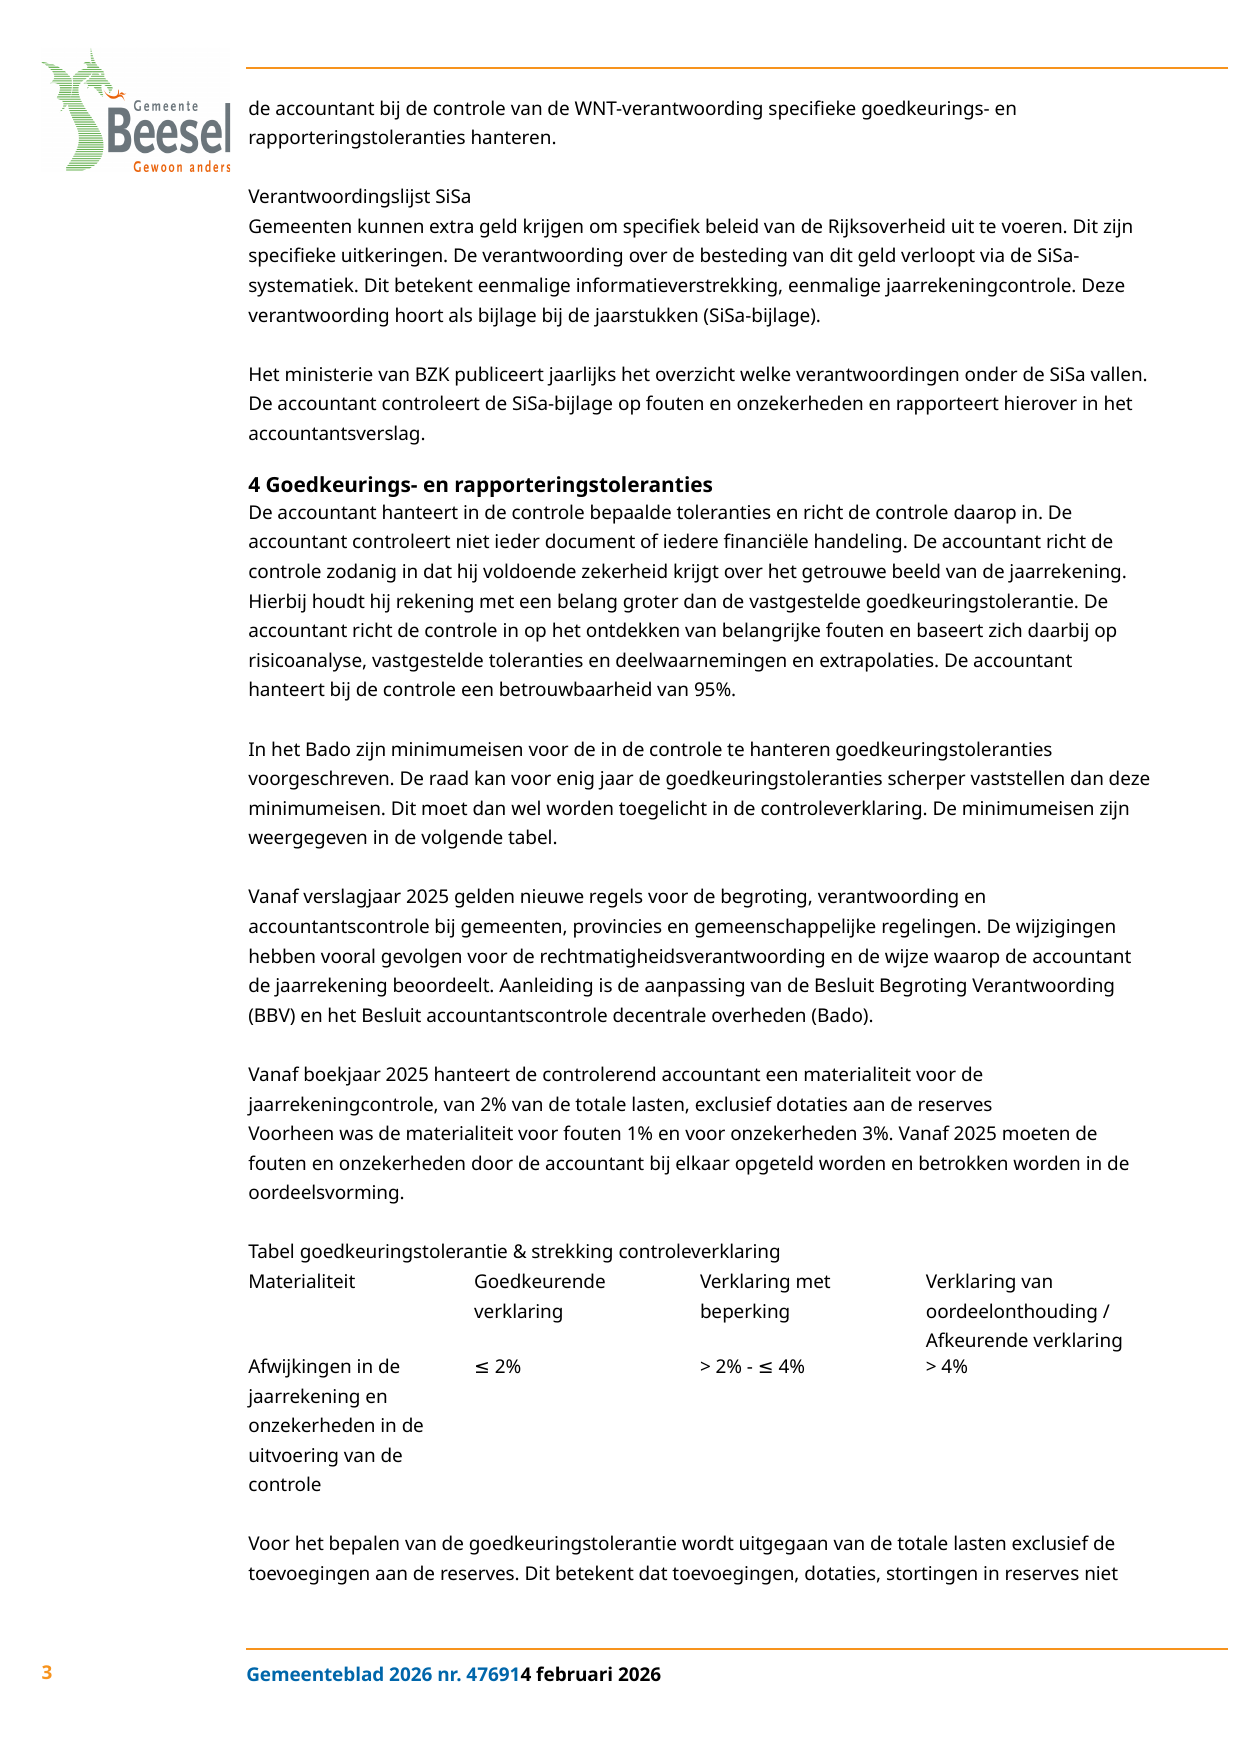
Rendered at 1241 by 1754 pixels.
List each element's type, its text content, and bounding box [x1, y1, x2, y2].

text Gemeenten kunnen extra geld krijgen om specifiek beleid van de Rijksoverheid uit te voeren. Dit zijn specifieke uitkeringen. De verantwoording over de besteding van dit geld verloopt via de SiSa-systematiek. Dit betekent eenmalige informatieverstrekking, eenmalige jaarrekeningcontrole. Deze verantwoording hoort als bijlage bij de jaarstukken (SiSa-bijlage). [248, 213, 1152, 328]
table_header Goedkeurende verklaring [474, 1268, 700, 1353]
text 4 Goedkeurings- en rapporteringstoleranties [248, 471, 1152, 499]
text Het ministerie van BZK publiceert jaarlijks het overzicht welke verantwoordingen onder de SiSa vallen. De accountant controleert de SiSa-bijlage op fouten en onzekerheden en rapporteert hierover in het accountantsverslag. [248, 361, 1152, 446]
table_cell > 2% - ≤ 4% [700, 1353, 926, 1497]
text In het Bado zijn minimumeisen voor de in de controle te hanteren goedkeuringstoleranties voorgeschreven. De raad kan voor enig jaar de goedkeuringstoleranties scherper vaststellen dan deze minimumeisen. Dit moet dan wel worden toegelicht in de controleverklaring. De minimumeisen zijn weergegeven in de volgende tabel. [248, 736, 1152, 850]
text Verantwoordingslijst SiSa [248, 183, 1152, 209]
text Vanaf verslagjaar 2025 gelden nieuwe regels voor de begroting, verantwoording en accountantscontrole bij gemeenten, provincies en gemeenschappelijke regelingen. De wijzigingen hebben vooral gevolgen voor de rechtmatigheidsverantwoording en de wijze waarop de accountant de jaarrekening beoordeelt. Aanleiding is de aanpassing van de Besluit Begroting Verantwoording (BBV) en het Besluit accountantscontrole decentrale overheden (Bado). [248, 884, 1152, 1028]
text de accountant bij de controle van de WNT-verantwoording specifieke goedkeurings- en rapporteringstoleranties hanteren. [248, 95, 1152, 150]
text De accountant hanteert in de controle bepaalde toleranties en richt de controle daarop in. De accountant controleert niet ieder document of iedere financiële handeling. De accountant richt de controle zodanig in dat hij voldoende zekerheid krijgt over het getrouwe beeld van de jaarrekening. Hierbij houdt hij rekening met een belang groter dan de vastgestelde goedkeuringstolerantie. De accountant richt de controle in op het ontdekken van belangrijke fouten en baseert zich daarbij op risicoanalyse, vastgestelde toleranties en deelwaarnemingen en extrapolaties. De accountant hanteert bij de controle een betrouwbaarheid van 95%. [248, 499, 1152, 702]
table_header Materialiteit [248, 1268, 474, 1353]
picture [41, 47, 231, 172]
table_header Verklaring met beperking [700, 1268, 926, 1353]
text Voor het bepalen van de goedkeuringstolerantie wordt uitgegaan van de totale lasten exclusief de toevoegingen aan de reserves. Dit betekent dat toevoegingen, dotaties, stortingen in reserves niet [248, 1530, 1152, 1585]
table_cell ≤ 2% [474, 1353, 700, 1497]
text Voorheen was de materialiteit voor fouten 1% en voor onzekerheden 3%. Vanaf 2025 moeten de fouten en onzekerheden door de accountant bij elkaar opgeteld worden en betrokken worden in de oordeelsvorming. [248, 1120, 1152, 1205]
table_cell > 4% [926, 1353, 1152, 1497]
table_cell Afwijkingen in de jaarrekening en onzekerheden in de uitvoering van de controle [248, 1353, 474, 1497]
text Tabel goedkeuringstolerantie & strekking controleverklaring [248, 1239, 1152, 1264]
table_header Verklaring van oordeelonthouding / Afkeurende verklaring [926, 1268, 1152, 1353]
text Vanaf boekjaar 2025 hanteert de controlerend accountant een materialiteit voor de jaarrekeningcontrole, van 2% van de totale lasten, exclusief dotaties aan de reserves [248, 1061, 1152, 1116]
